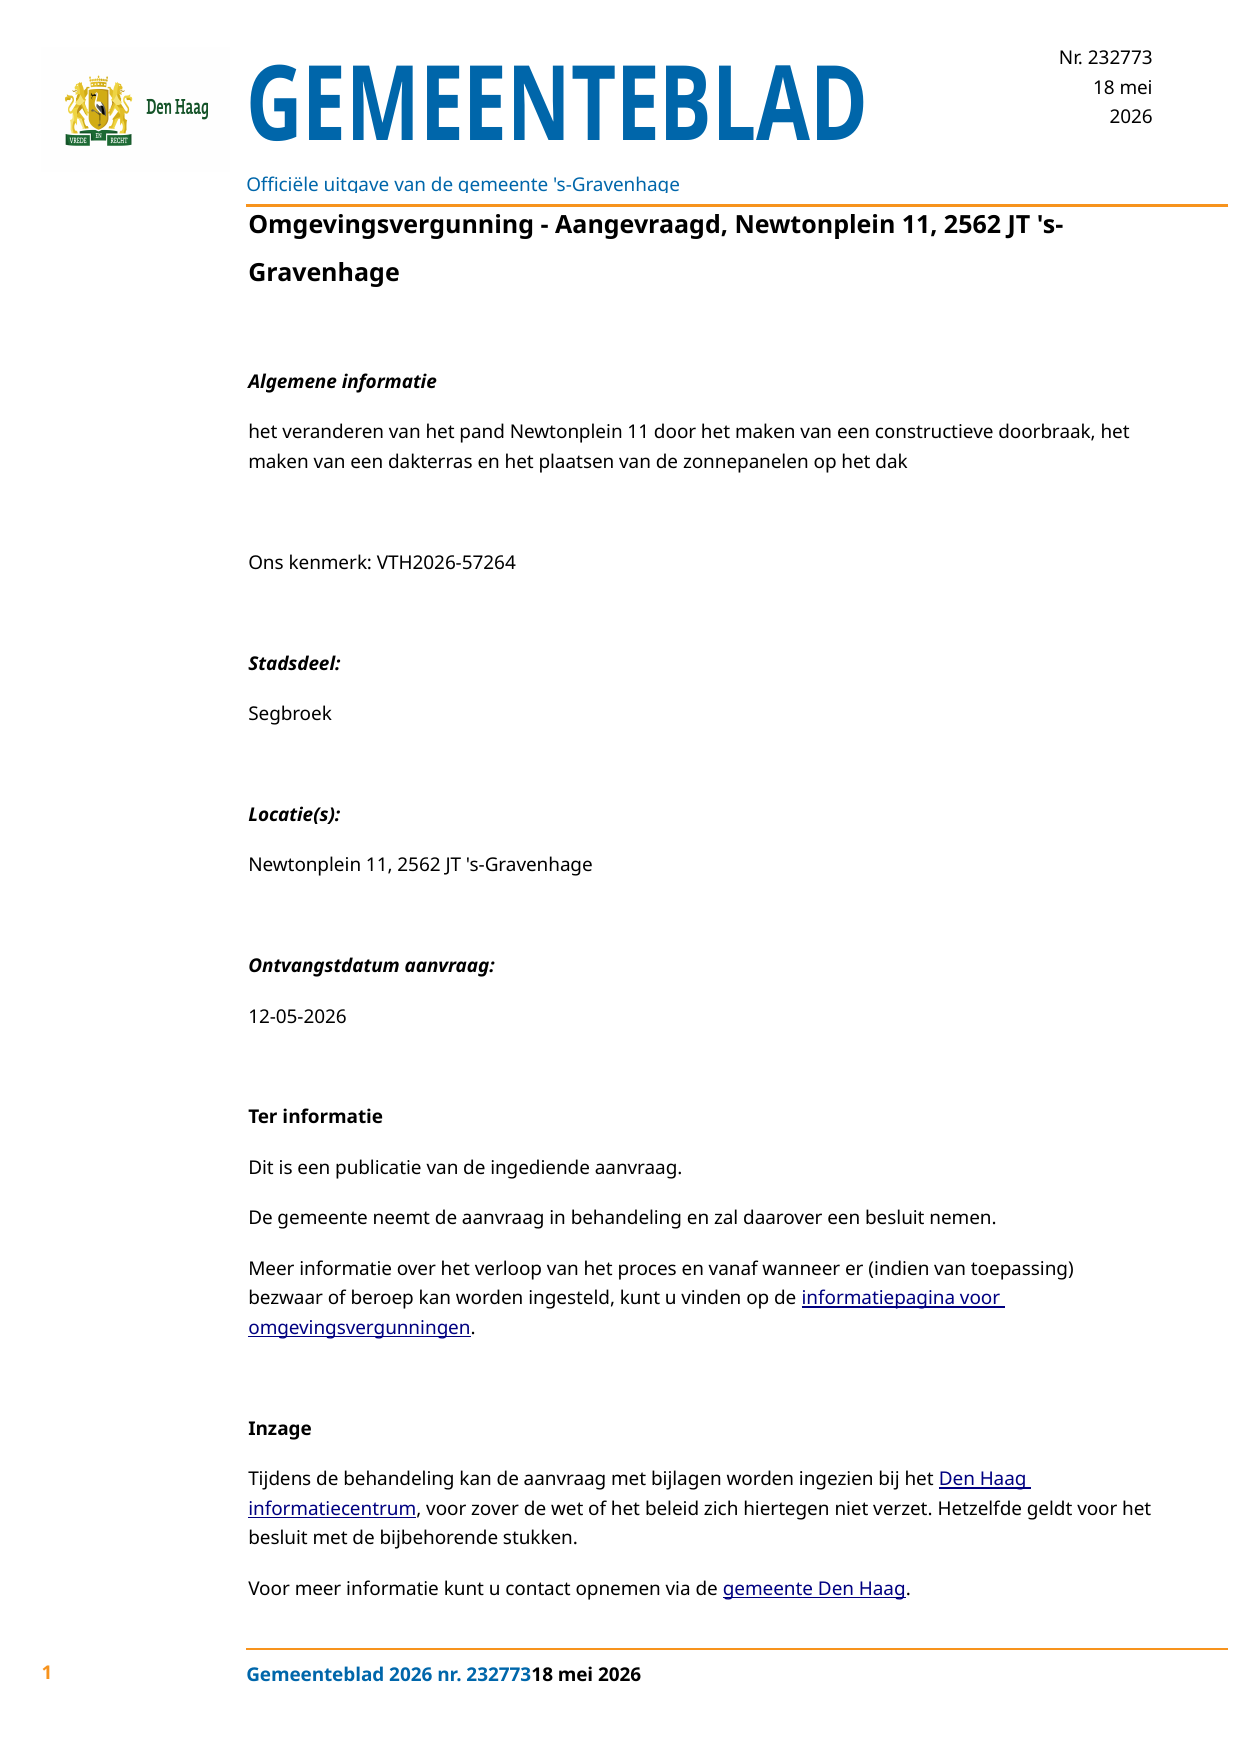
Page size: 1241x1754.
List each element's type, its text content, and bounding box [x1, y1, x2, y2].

text Ter informatie [248, 1104, 1152, 1129]
text Tijdens de behandeling kan de aanvraag met bijlagen worden ingezien bij het Den Haag informatiecentrum, voor zover de wet of het beleid zich hiertegen niet verzet. Hetzelfde geldt voor het besluit met de bijbehorende stukken. [248, 1465, 1152, 1550]
text Dit is een publicatie van de ingediende aanvraag. [248, 1154, 1152, 1180]
text Algemene informatie [248, 368, 1152, 394]
text De gemeente neemt de aanvraag in behandeling en zal daarover een besluit nemen. [248, 1204, 1152, 1230]
text Ons kenmerk: VTH2026-57264 [248, 549, 1152, 575]
text Omgevingsvergunning - Aangevraagd, Newtonplein 11, 2562 JT 's-Gravenhage [248, 207, 1152, 288]
text Meer informatie over het verloop van het proces en vanaf wanneer er (indien van toepassing) bezwaar of beroep kan worden ingesteld, kunt u vinden op de informatiepagina voor omgevingsvergunningen. [248, 1255, 1152, 1340]
text Voor meer informatie kunt u contact opnemen via de gemeente Den Haag. [248, 1575, 1152, 1601]
picture [41, 47, 231, 172]
text Inzage [248, 1415, 1152, 1441]
text Stadsdeel: [248, 650, 1152, 676]
text Newtonplein 11, 2562 JT 's-Gravenhage [248, 852, 1152, 877]
text 12-05-2026 [248, 1003, 1152, 1029]
text Locatie(s): [248, 801, 1152, 827]
text Ontvangstdatum aanvraag: [248, 952, 1152, 978]
text het veranderen van het pand Newtonplein 11 door het maken van een constructieve doorbraak, het maken van een dakterras en het plaatsen van de zonnepanelen op het dak [248, 419, 1152, 474]
text Segbroek [248, 700, 1152, 726]
